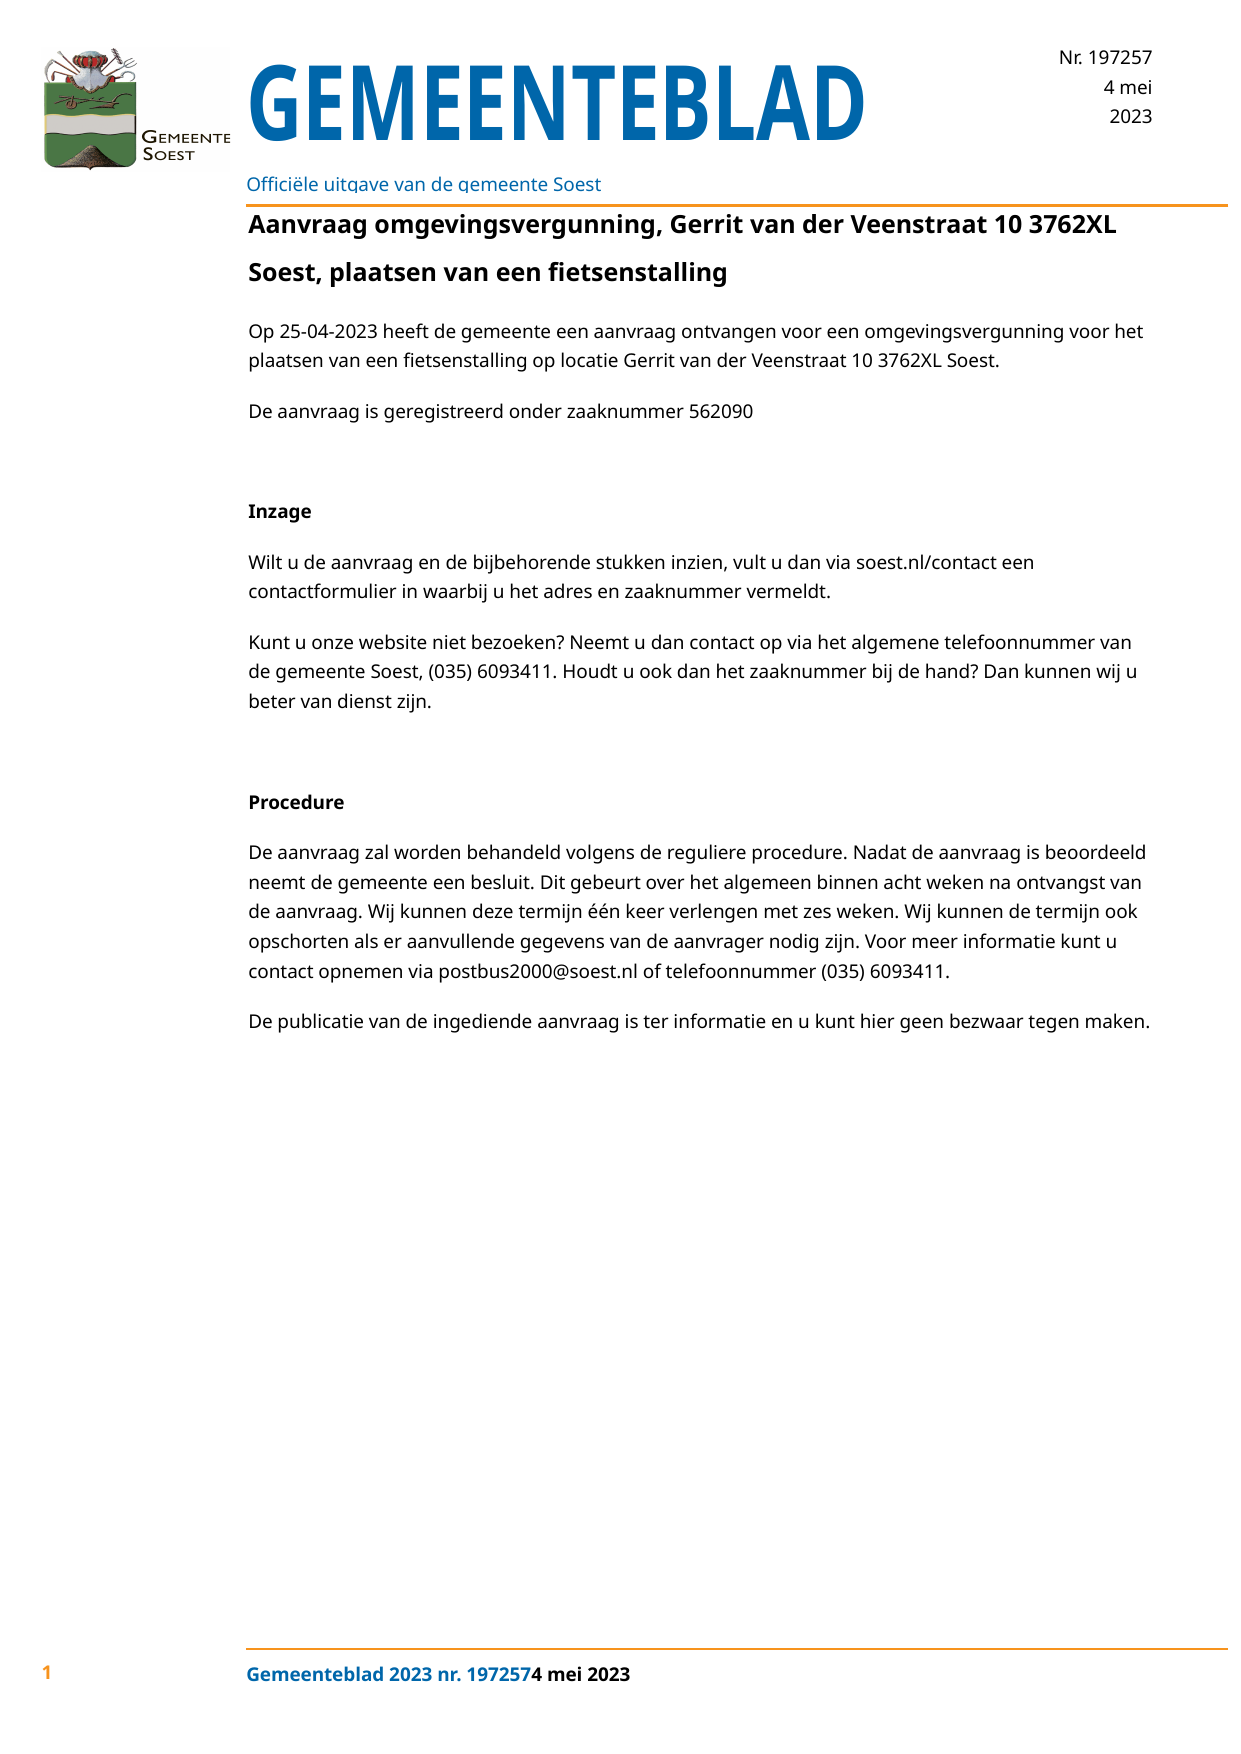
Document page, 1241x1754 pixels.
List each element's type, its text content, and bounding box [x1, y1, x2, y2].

text Wilt u de aanvraag en de bijbehorende stukken inzien, vult u dan via soest.nl/contact een contactformulier in waarbij u het adres en zaaknummer vermeldt. [248, 549, 1152, 604]
text Kunt u onze website niet bezoeken? Neemt u dan contact op via het algemene telefoonnummer van de gemeente Soest, (035) 6093411. Houdt u ook dan het zaaknummer bij de hand? Dan kunnen wij u beter van dienst zijn. [248, 629, 1152, 714]
text De publicatie van de ingediende aanvraag is ter informatie en u kunt hier geen bezwaar tegen maken. [248, 1008, 1152, 1034]
text Aanvraag omgevingsvergunning, Gerrit van der Veenstraat 10 3762XL Soest, plaatsen van een fietsenstalling [248, 207, 1152, 288]
text De aanvraag is geregistreerd onder zaaknummer 562090 [248, 398, 1152, 424]
text De aanvraag zal worden behandeld volgens de reguliere procedure. Nadat de aanvraag is beoordeeld neemt de gemeente een besluit. Dit gebeurt over het algemeen binnen acht weken na ontvangst van de aanvraag. Wij kunnen deze termijn één keer verlengen met zes weken. Wij kunnen de termijn ook opschorten als er aanvullende gegevens van de aanvrager nodig zijn. Voor meer informatie kunt u contact opnemen via postbus2000@soest.nl of telefoonnummer (035) 6093411. [248, 839, 1152, 984]
text Op 25-04-2023 heeft de gemeente een aanvraag ontvangen voor een omgevingsvergunning voor het plaatsen van een fietsenstalling op locatie Gerrit van der Veenstraat 10 3762XL Soest. [248, 318, 1152, 373]
text Procedure [248, 789, 1152, 815]
text Inzage [248, 499, 1152, 524]
picture [41, 47, 231, 172]
